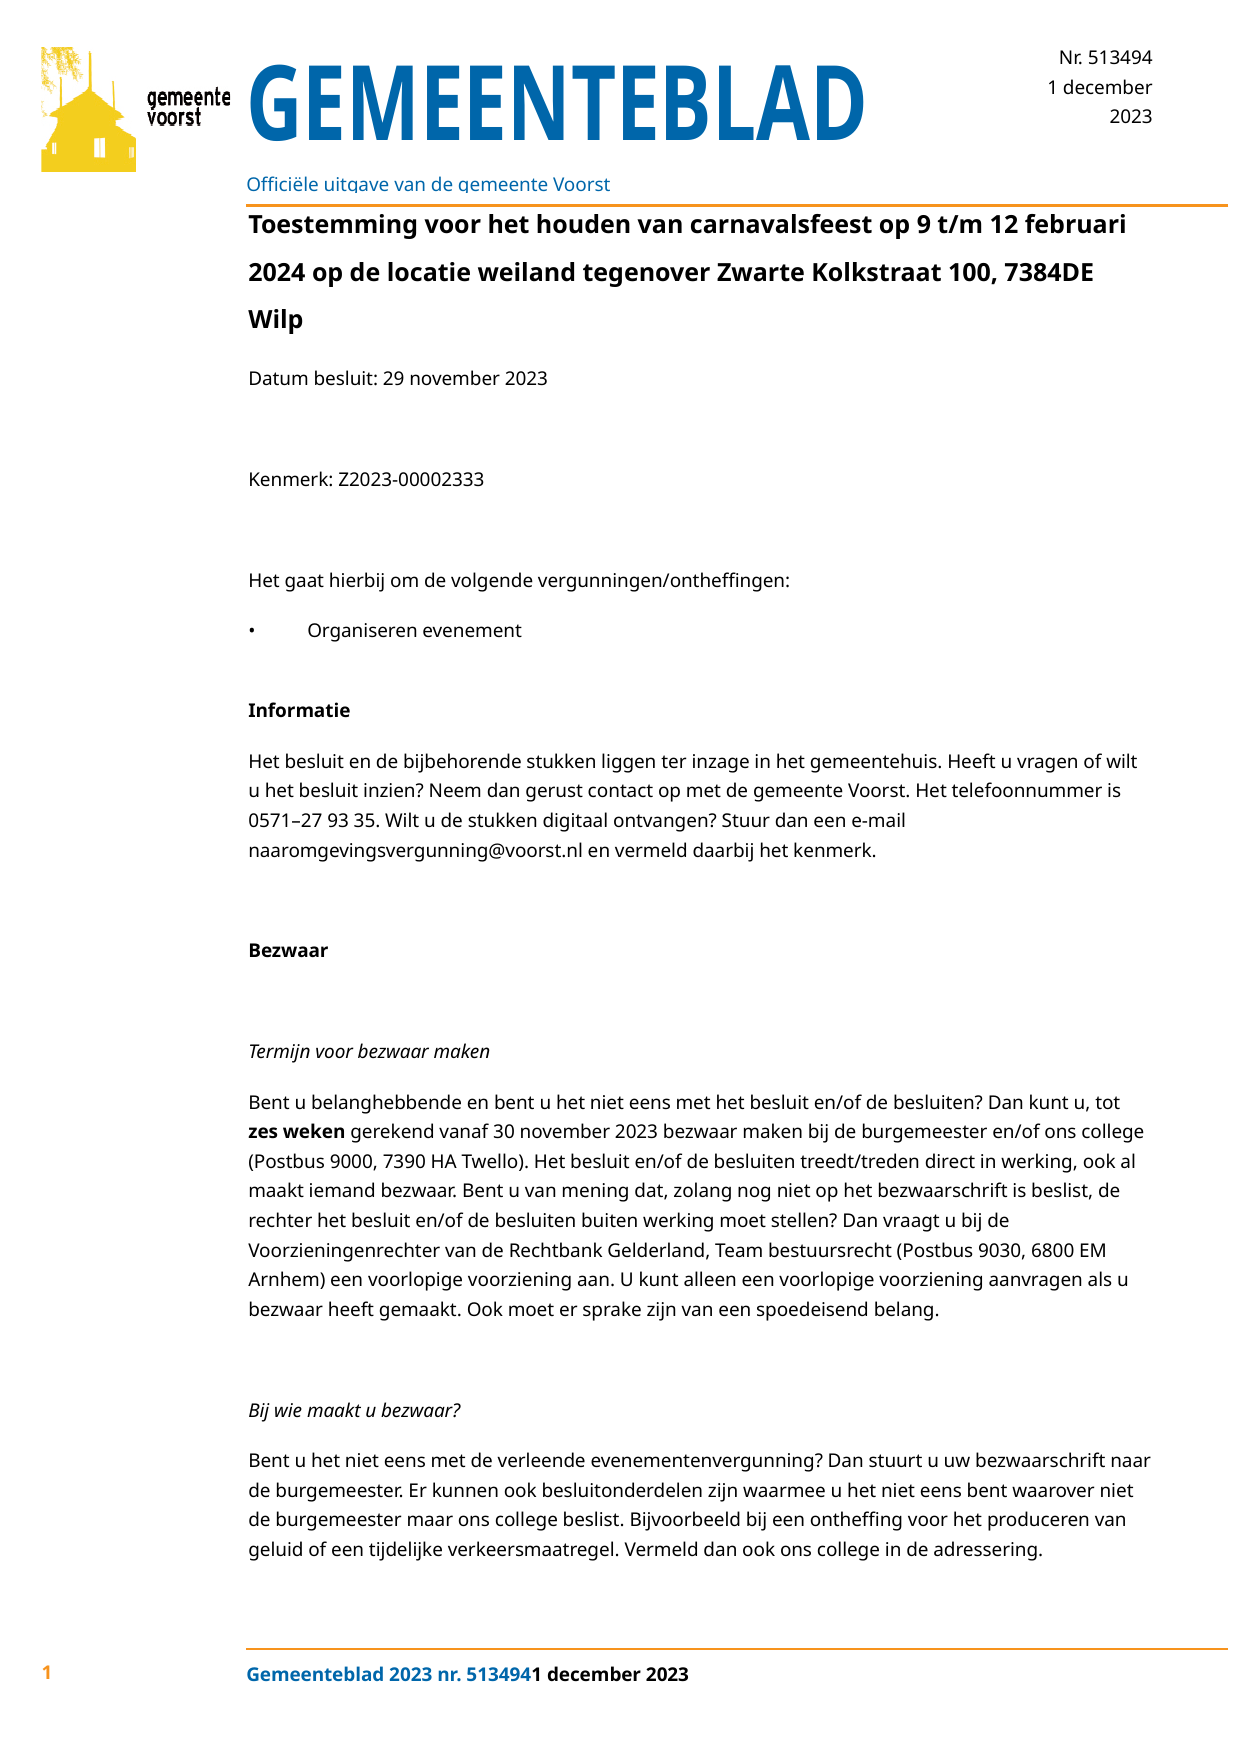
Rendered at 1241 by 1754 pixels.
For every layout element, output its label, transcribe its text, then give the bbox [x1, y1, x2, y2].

text Het gaat hierbij om de volgende vergunningen/ontheffingen: [248, 567, 1152, 593]
text Termijn voor bezwaar maken [248, 1038, 1152, 1064]
text Bezwaar [248, 938, 1152, 963]
text Bij wie maakt u bezwaar? [248, 1397, 1152, 1422]
text Datum besluit: 29 november 2023 [248, 366, 1152, 391]
text Bent u belanghebbende en bent u het niet eens met het besluit en/of de besluiten? Dan kunt u, tot zes weken gerekend vanaf 30 november 2023 bezwaar maken bij de burgemeester en/of ons college (Postbus 9000, 7390 HA Twello). Het besluit en/of de besluiten treedt/treden direct in werking, ook al maakt iemand bezwaar. Bent u van mening dat, zolang nog niet op het bezwaarschrift is beslist, de rechter het besluit en/of de besluiten buiten werking moet stellen? Dan vraagt u bij de Voorzieningenrechter van de Rechtbank Gelderland, Team bestuursrecht (Postbus 9030, 6800 EM Arnhem) een voorlopige voorziening aan. U kunt alleen een voorlopige voorziening aanvragen als u bezwaar heeft gemaakt. Ook moet er sprake zijn van een spoedeisend belang. [248, 1089, 1152, 1322]
list Organiseren evenement [248, 618, 1152, 643]
text Informatie [248, 698, 1152, 723]
text Kenmerk: Z2023-00002333 [248, 466, 1152, 492]
text Het besluit en de bijbehorende stukken liggen ter inzage in het gemeentehuis. Heeft u vragen of wilt u het besluit inzien? Neem dan gerust contact op met de gemeente Voorst. Het telefoonnummer is 0571–27 93 35. Wilt u de stukken digitaal ontvangen? Stuur dan een e-mail naaromgevingsvergunning@voorst.nl en vermeld daarbij het kenmerk. [248, 748, 1152, 862]
text Toestemming voor het houden van carnavalsfeest op 9 t/m 12 februari 2024 op de locatie weiland tegenover Zwarte Kolkstraat 100, 7384DE Wilp [248, 207, 1152, 336]
picture [41, 47, 231, 172]
text Bent u het niet eens met de verleende evenementenvergunning? Dan stuurt u uw bezwaarschrift naar de burgemeester. Er kunnen ook besluitonderdelen zijn waarmee u het niet eens bent waarover niet de burgemeester maar ons college beslist. Bijvoorbeeld bij een ontheffing voor het produceren van geluid of een tijdelijke verkeersmaatregel. Vermeld dan ook ons college in de adressering. [248, 1447, 1152, 1562]
